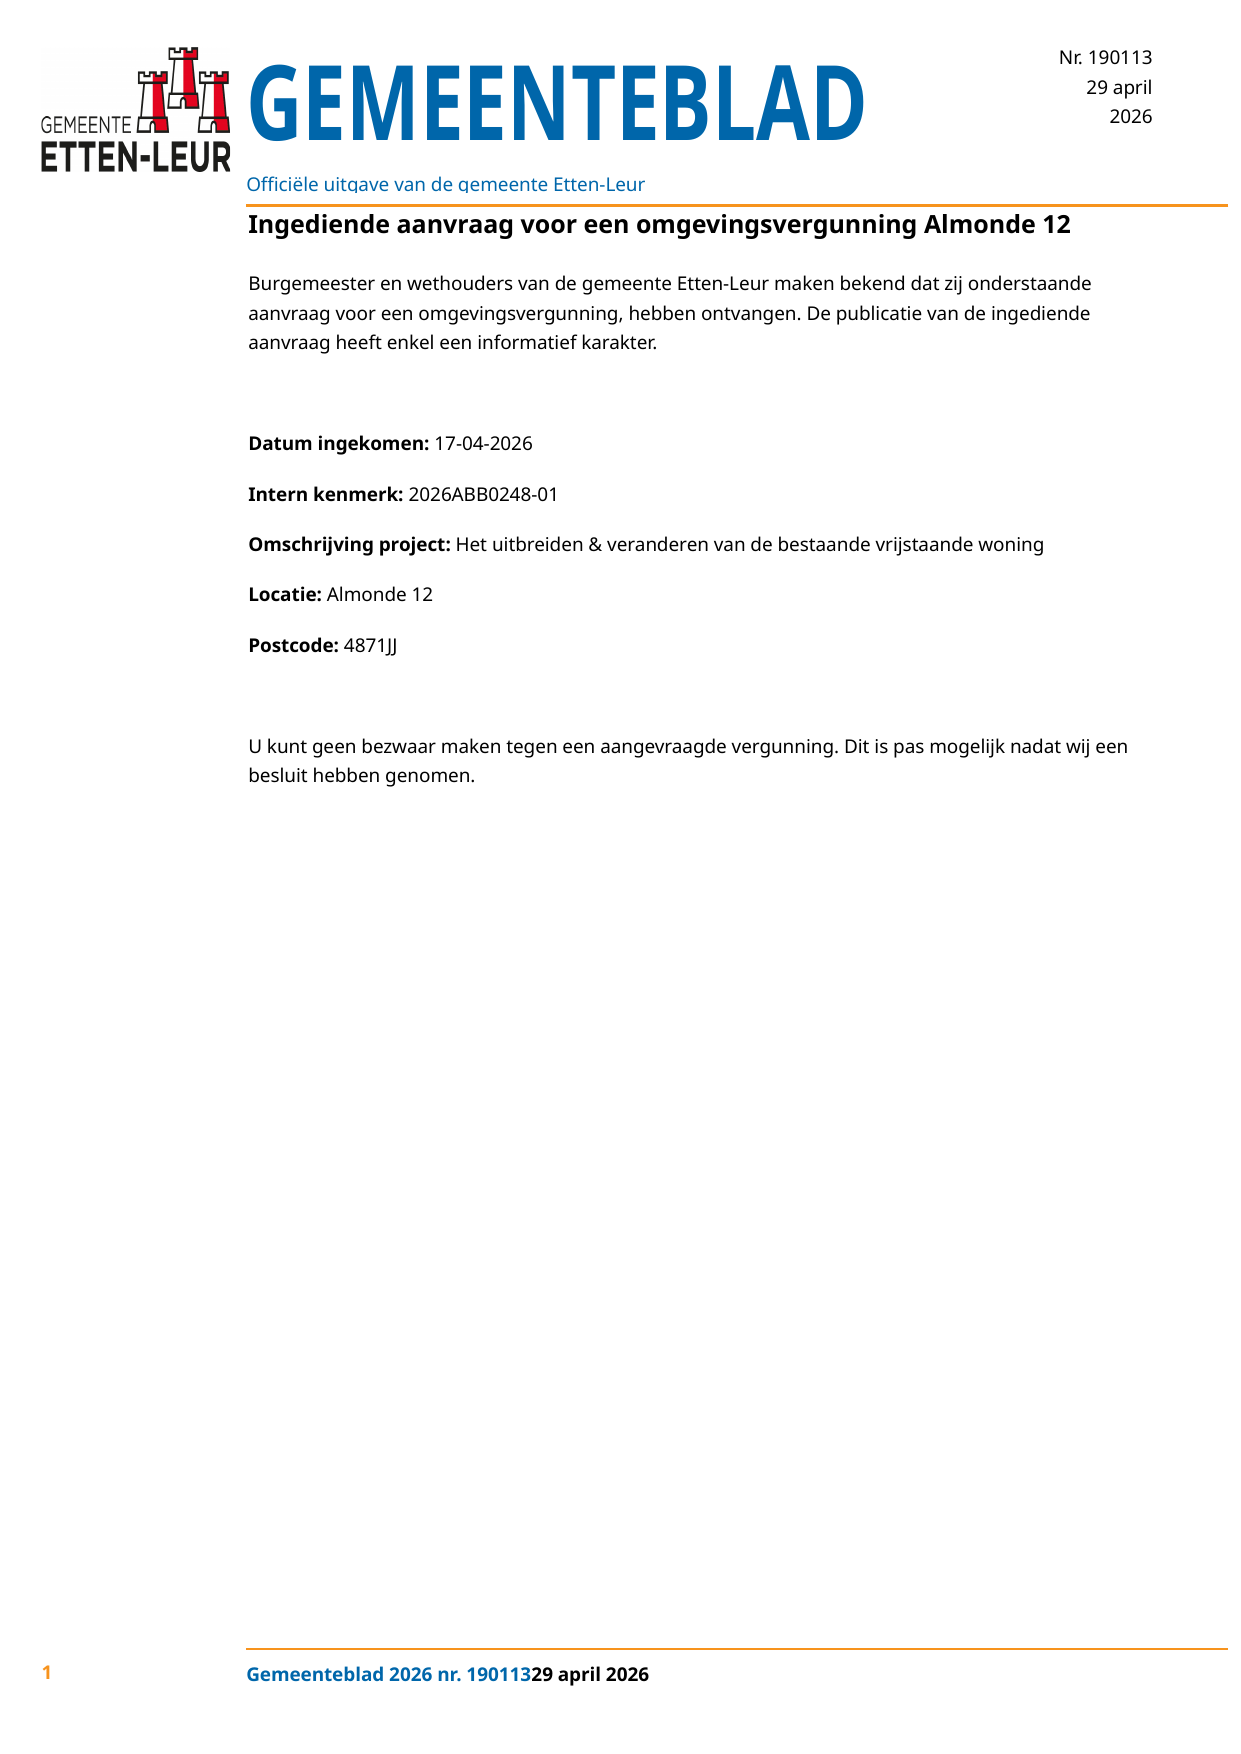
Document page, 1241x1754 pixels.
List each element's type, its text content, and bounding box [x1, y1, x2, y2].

text Intern kenmerk: 2026ABB0248-01 [248, 481, 1152, 506]
text Postcode: 4871JJ [248, 632, 1152, 658]
text Ingediende aanvraag voor een omgevingsvergunning Almonde 12 [248, 207, 1152, 241]
text Burgemeester en wethouders van de gemeente Etten-Leur maken bekend dat zij onderstaande aanvraag voor een omgevingsvergunning, hebben ontvangen. De publicatie van de ingediende aanvraag heeft enkel een informatief karakter. [248, 270, 1152, 355]
text Datum ingekomen: 17-04-2026 [248, 430, 1152, 456]
picture [41, 47, 231, 172]
text U kunt geen bezwaar maken tegen een aangevraagde vergunning. Dit is pas mogelijk nadat wij een besluit hebben genomen. [248, 733, 1152, 788]
text Omschrijving project: Het uitbreiden & veranderen van de bestaande vrijstaande woning [248, 531, 1152, 557]
text Locatie: Almonde 12 [248, 582, 1152, 607]
